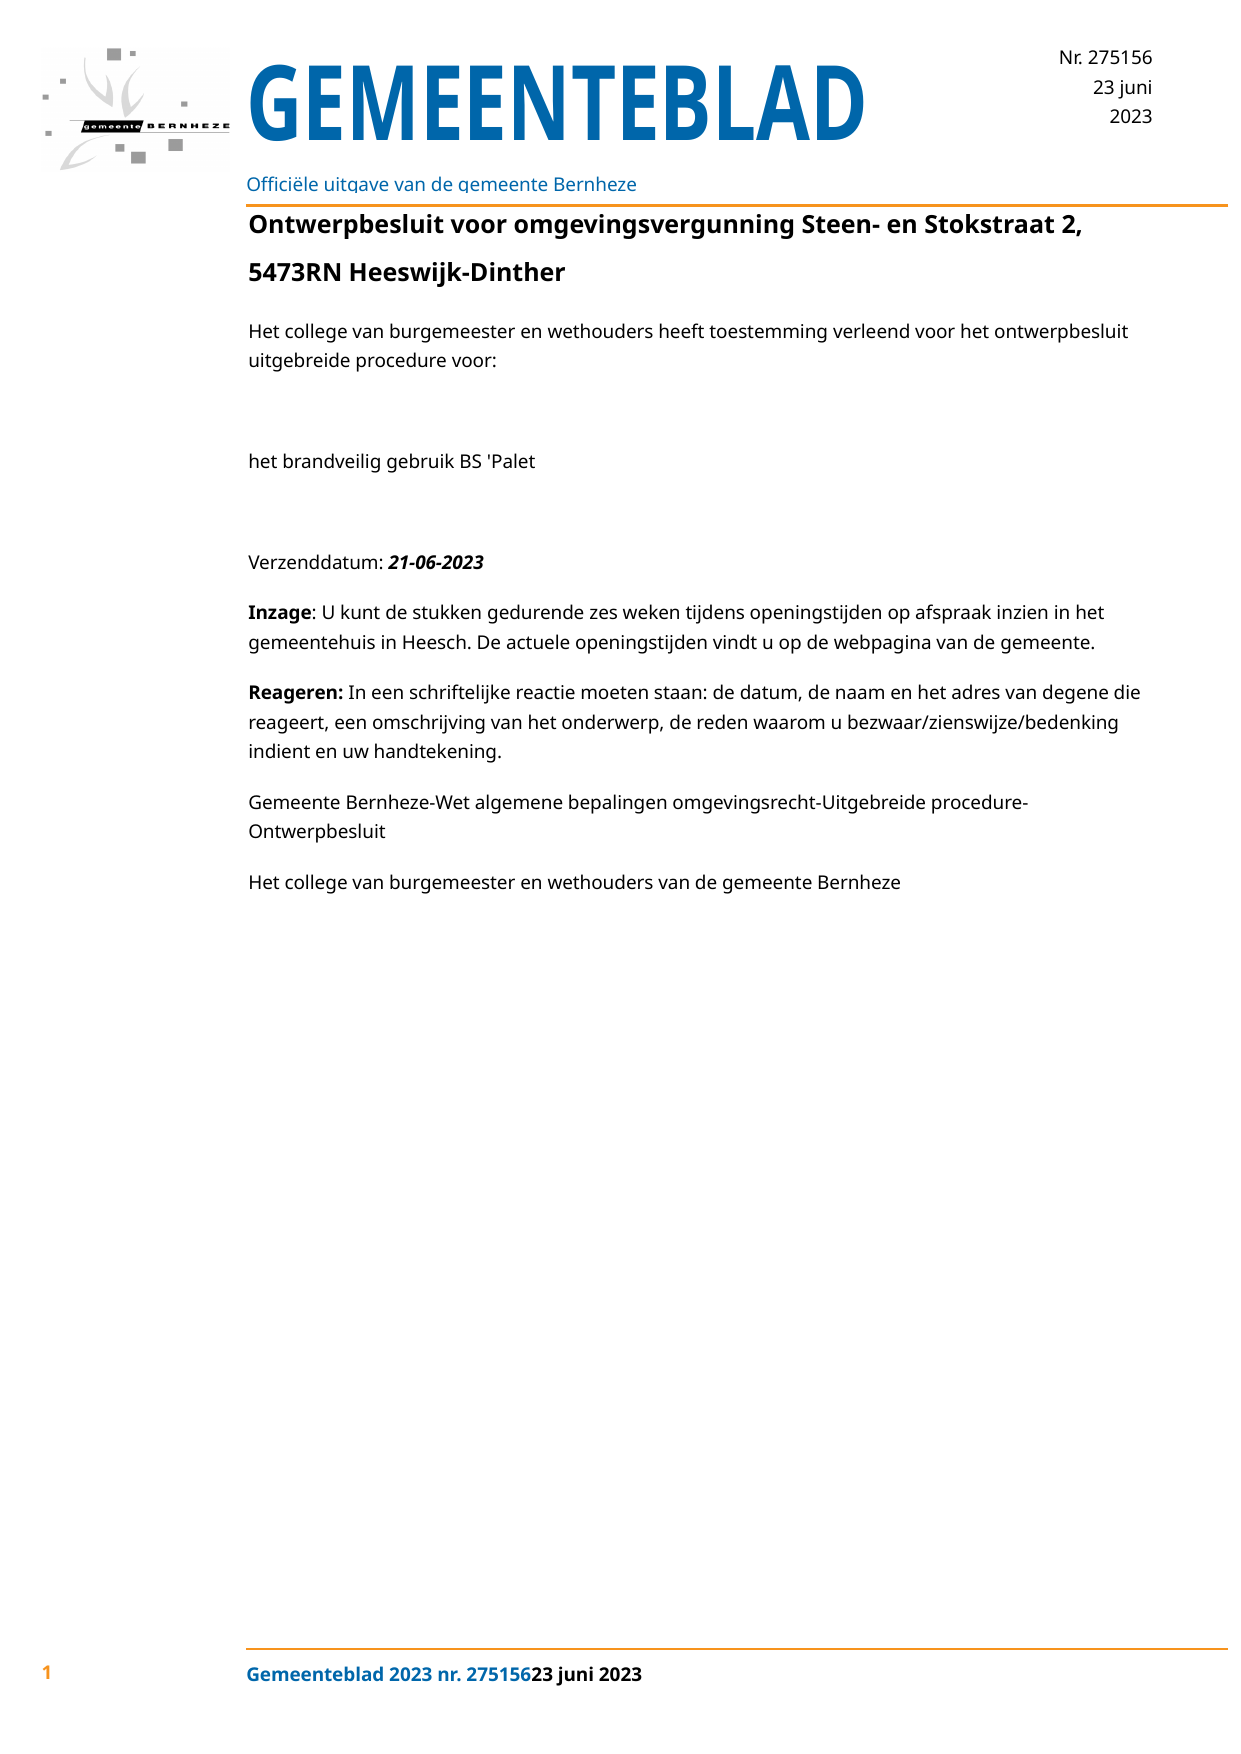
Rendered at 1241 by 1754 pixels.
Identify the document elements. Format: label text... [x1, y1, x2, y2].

picture [41, 47, 231, 172]
text Ontwerpbesluit voor omgevingsvergunning Steen- en Stokstraat 2, 5473RN Heeswijk-Dinther [248, 207, 1152, 288]
text Reageren: In een schriftelijke reactie moeten staan: de datum, de naam en het adres van degene die reageert, een omschrijving van het onderwerp, de reden waarom u bezwaar/zienswijze/bedenking indient en uw handtekening. [248, 679, 1152, 764]
text het brandveilig gebruik BS 'Palet [248, 448, 1152, 474]
text Verzenddatum: 21-06-2023 [248, 549, 1152, 575]
text Gemeente Bernheze-Wet algemene bepalingen omgevingsrecht-Uitgebreide procedure-Ontwerpbesluit [248, 789, 1152, 844]
text Het college van burgemeester en wethouders van de gemeente Bernheze [248, 869, 1152, 895]
text Inzage: U kunt de stukken gedurende zes weken tijdens openingstijden op afspraak inzien in het gemeentehuis in Heesch. De actuele openingstijden vindt u op de webpagina van de gemeente. [248, 599, 1152, 655]
text Het college van burgemeester en wethouders heeft toestemming verleend voor het ontwerpbesluit uitgebreide procedure voor: [248, 318, 1152, 373]
